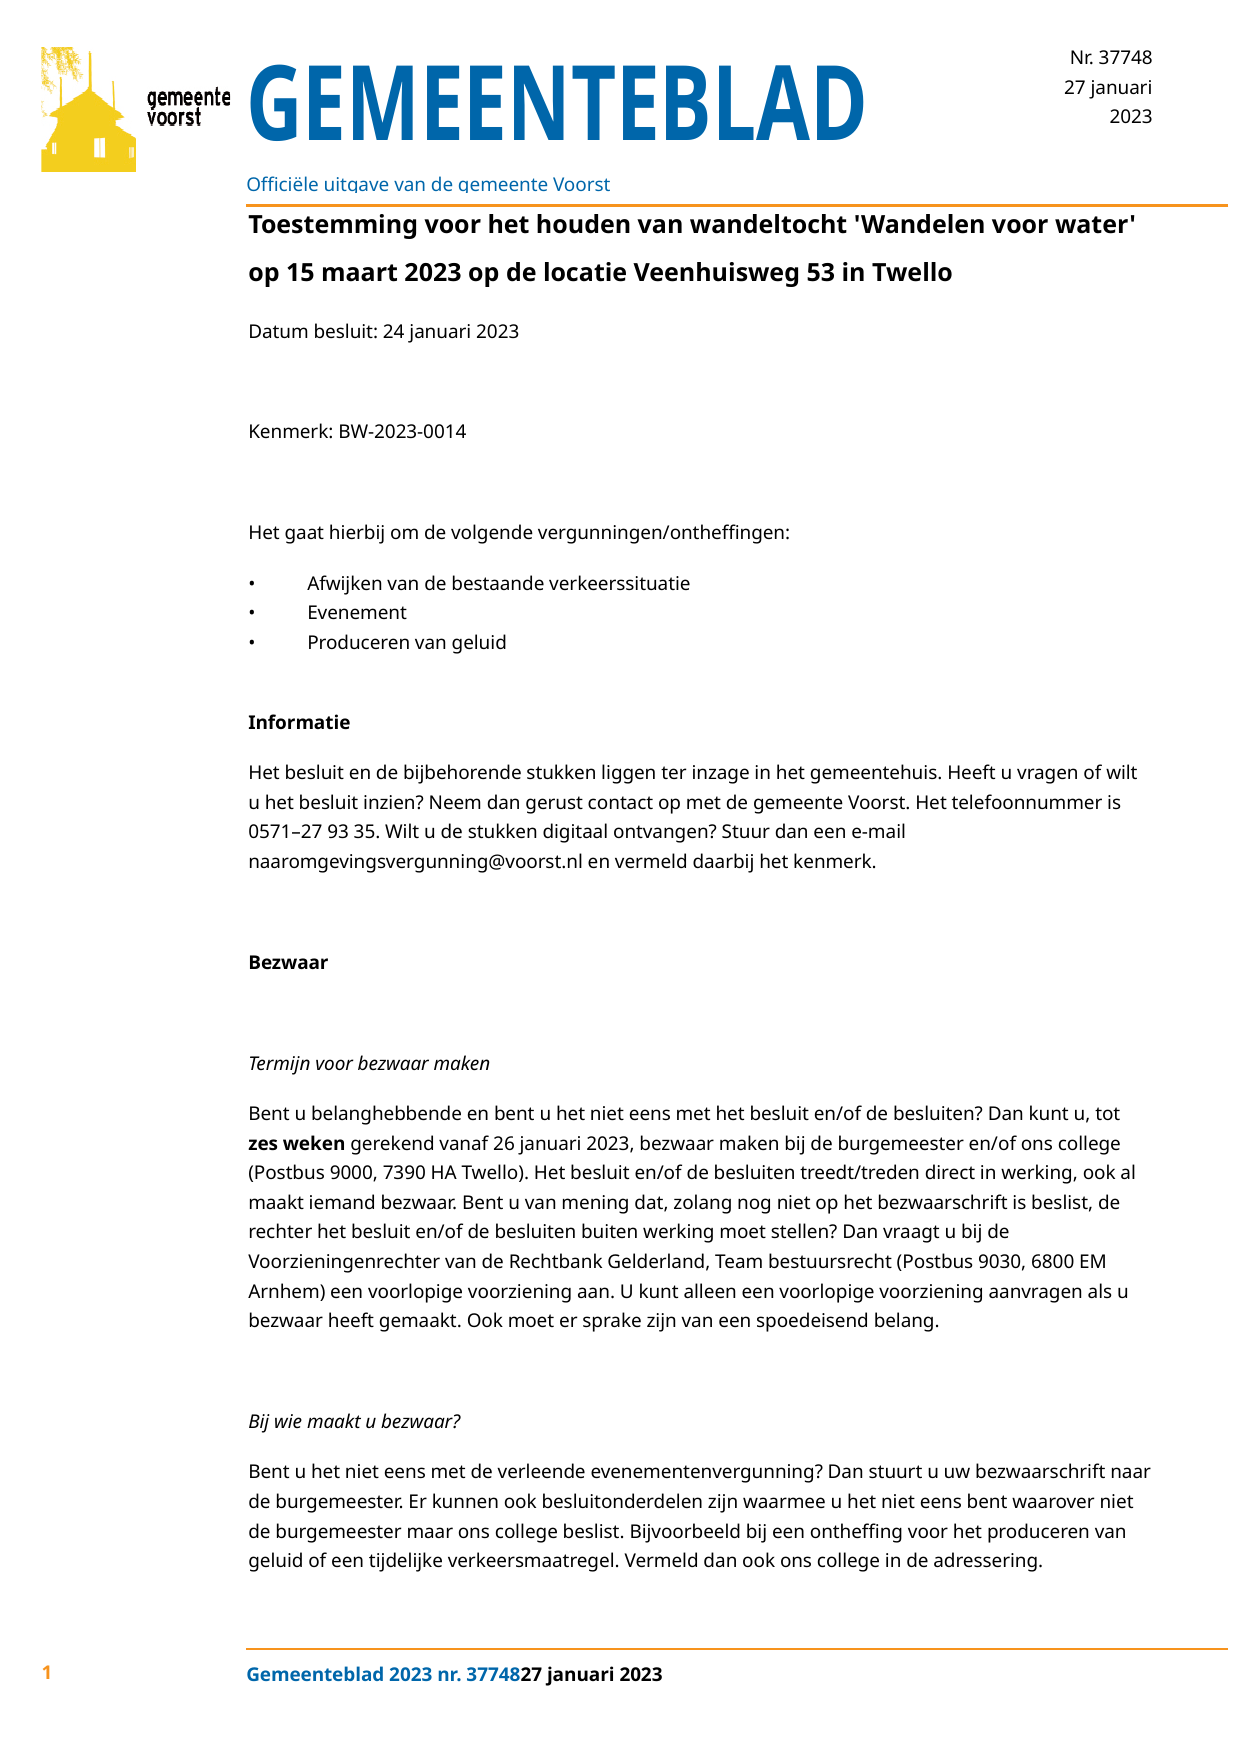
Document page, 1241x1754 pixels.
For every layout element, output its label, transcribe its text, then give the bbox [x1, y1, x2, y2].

text Toestemming voor het houden van wandeltocht 'Wandelen voor water' op 15 maart 2023 op de locatie Veenhuisweg 53 in Twello [248, 207, 1152, 288]
text Bezwaar [248, 949, 1152, 975]
text Bent u het niet eens met de verleende evenementenvergunning? Dan stuurt u uw bezwaarschrift naar de burgemeester. Er kunnen ook besluitonderdelen zijn waarmee u het niet eens bent waarover niet de burgemeester maar ons college beslist. Bijvoorbeeld bij een ontheffing voor het produceren van geluid of een tijdelijke verkeersmaatregel. Vermeld dan ook ons college in de adressering. [248, 1459, 1152, 1573]
text Bij wie maakt u bezwaar? [248, 1408, 1152, 1434]
text Informatie [248, 709, 1152, 735]
text Termijn voor bezwaar maken [248, 1050, 1152, 1076]
text Kenmerk: BW-2023-0014 [248, 419, 1152, 444]
text Het gaat hierbij om de volgende vergunningen/ontheffingen: [248, 519, 1152, 545]
text Het besluit en de bijbehorende stukken liggen ter inzage in het gemeentehuis. Heeft u vragen of wilt u het besluit inzien? Neem dan gerust contact op met de gemeente Voorst. Het telefoonnummer is 0571–27 93 35. Wilt u de stukken digitaal ontvangen? Stuur dan een e-mail naaromgevingsvergunning@voorst.nl en vermeld daarbij het kenmerk. [248, 759, 1152, 874]
list Produceren van geluid [248, 629, 1152, 655]
text Datum besluit: 24 januari 2023 [248, 318, 1152, 344]
picture [41, 47, 231, 172]
list Afwijken van de bestaande verkeerssituatie [248, 570, 1152, 596]
list Evenement [248, 599, 1152, 625]
text Bent u belanghebbende en bent u het niet eens met het besluit en/of de besluiten? Dan kunt u, tot zes weken gerekend vanaf 26 januari 2023, bezwaar maken bij de burgemeester en/of ons college (Postbus 9000, 7390 HA Twello). Het besluit en/of de besluiten treedt/treden direct in werking, ook al maakt iemand bezwaar. Bent u van mening dat, zolang nog niet op het bezwaarschrift is beslist, de rechter het besluit en/of de besluiten buiten werking moet stellen? Dan vraagt u bij de Voorzieningenrechter van de Rechtbank Gelderland, Team bestuursrecht (Postbus 9030, 6800 EM Arnhem) een voorlopige voorziening aan. U kunt alleen een voorlopige voorziening aanvragen als u bezwaar heeft gemaakt. Ook moet er sprake zijn van een spoedeisend belang. [248, 1100, 1152, 1333]
